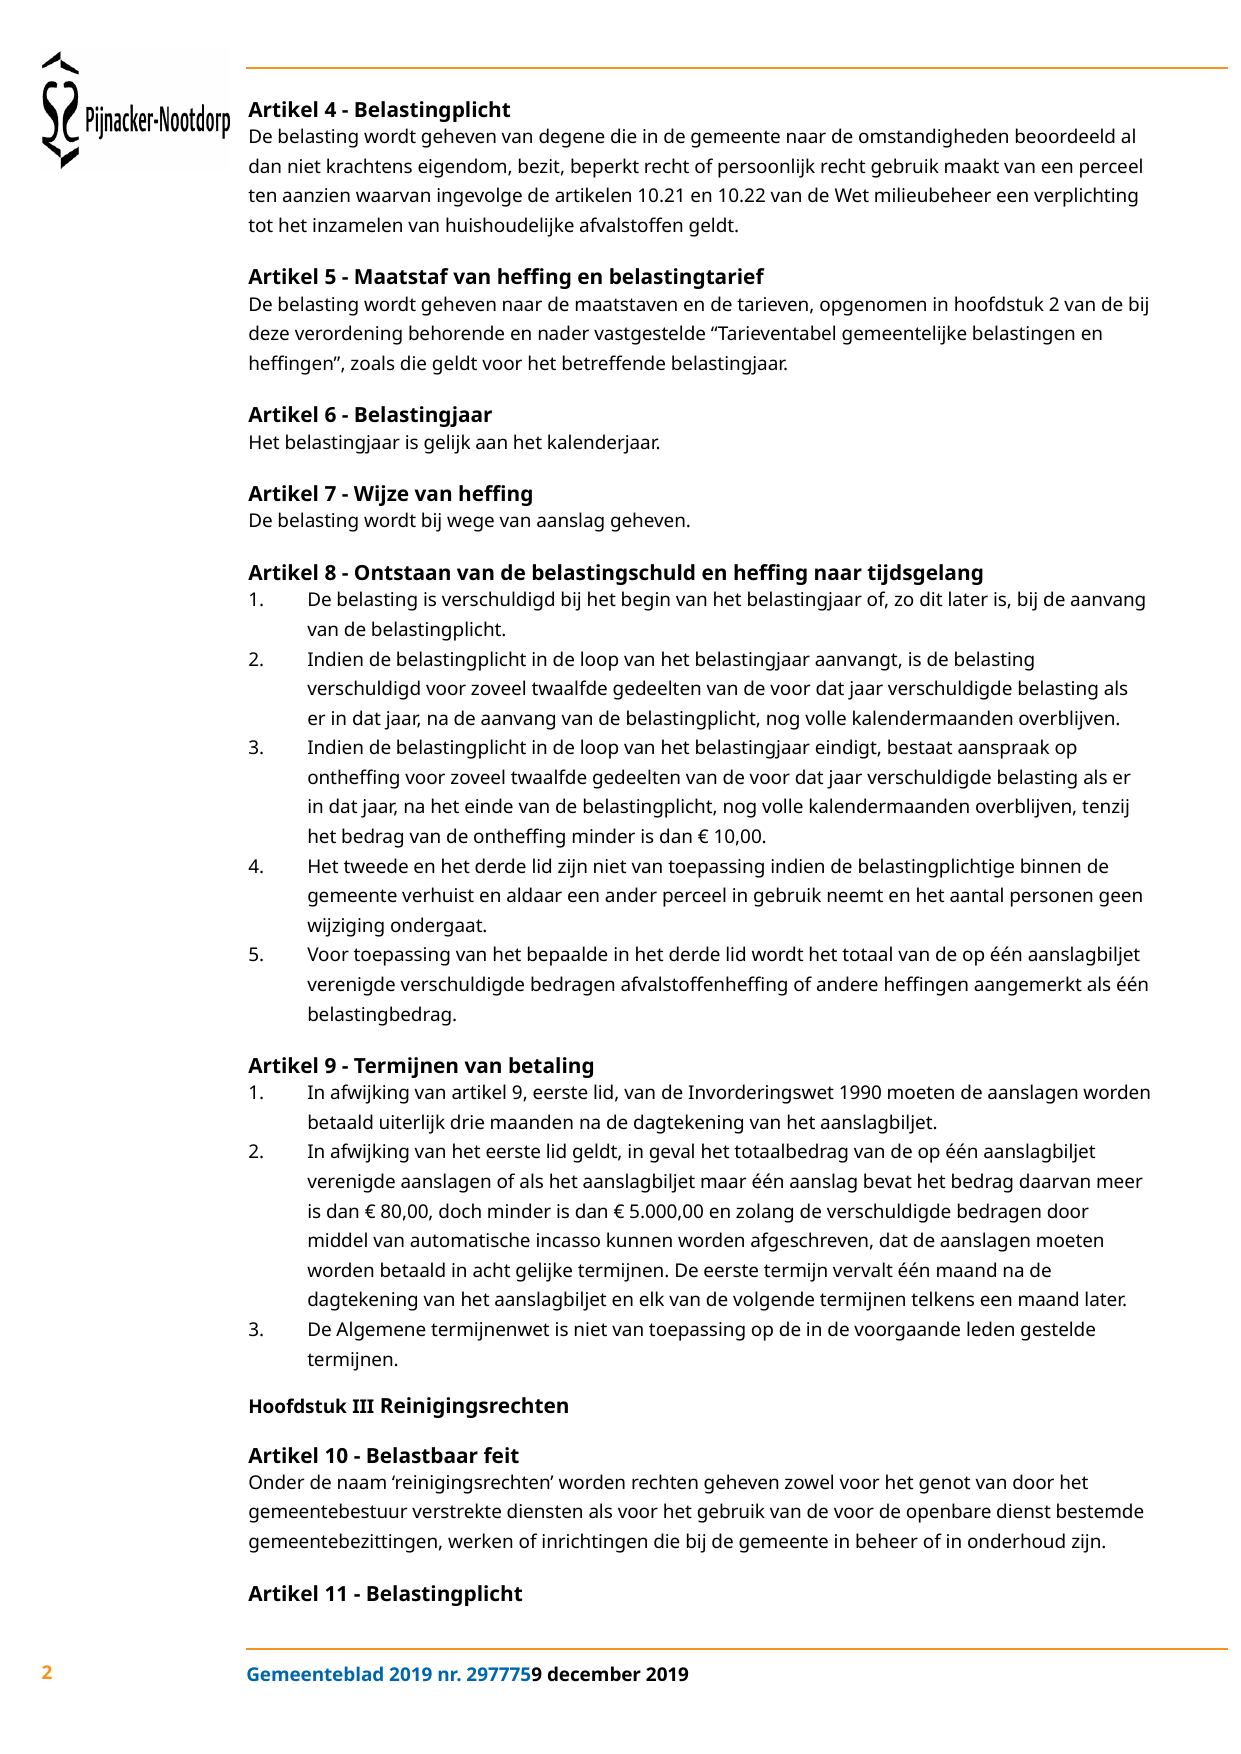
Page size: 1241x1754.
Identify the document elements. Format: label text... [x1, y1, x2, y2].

picture [41, 47, 231, 172]
list De Algemene termijnenwet is niet van toepassing op de in de voorgaande leden gestelde termijnen. [248, 1316, 1152, 1372]
text Artikel 5 - Maatstaf van heffing en belastingtarief [248, 262, 1152, 291]
text Artikel 8 - Ontstaan van de belastingschuld en heffing naar tijdsgelang [248, 558, 1152, 587]
list Het tweede en het derde lid zijn niet van toepassing indien de belastingplichtige binnen de gemeente verhuist en aldaar een ander perceel in gebruik neemt en het aantal personen geen wijziging ondergaat. [248, 853, 1152, 938]
text De belasting wordt geheven van degene die in de gemeente naar de omstandigheden beoordeeld al dan niet krachtens eigendom, bezit, beperkt recht of persoonlijk recht gebruik maakt van een perceel ten aanzien waarvan ingevolge de artikelen 10.21 en 10.22 van de Wet milieubeheer een verplichting tot het inzamelen van huishoudelijke afvalstoffen geldt. [248, 123, 1152, 238]
text Onder de naam ‘reinigingsrechten’ worden rechten geheven zowel voor het genot van door het gemeentebestuur verstrekte diensten als voor het gebruik van de voor de openbare dienst bestemde gemeentebezittingen, werken of inrichtingen die bij de gemeente in beheer of in onderhoud zijn. [248, 1469, 1152, 1554]
list Voor toepassing van het bepaalde in het derde lid wordt het totaal van de op één aanslagbiljet verenigde verschuldigde bedragen afvalstoffenheffing of andere heffingen aangemerkt als één belastingbedrag. [248, 942, 1152, 1026]
text Hoofdstuk III Reinigingsrechten [248, 1391, 1152, 1420]
text Artikel 6 - Belastingjaar [248, 400, 1152, 429]
text Artikel 9 - Termijnen van betaling [248, 1051, 1152, 1079]
list In afwijking van het eerste lid geldt, in geval het totaalbedrag van de op één aanslagbiljet verenigde aanslagen of als het aanslagbiljet maar één aanslag bevat het bedrag daarvan meer is dan € 80,00, doch minder is dan € 5.000,00 en zolang de verschuldigde bedragen door middel van automatische incasso kunnen worden afgeschreven, dat de aanslagen moeten worden betaald in acht gelijke termijnen. De eerste termijn vervalt één maand na de dagtekening van het aanslagbiljet en elk van de volgende termijnen telkens een maand later. [248, 1139, 1152, 1312]
text De belasting wordt geheven naar de maatstaven en de tarieven, opgenomen in hoofdstuk 2 van de bij deze verordening behorende en nader vastgestelde “Tarieventabel gemeentelijke belastingen en heffingen”, zoals die geldt voor het betreffende belastingjaar. [248, 291, 1152, 376]
text Artikel 4 - Belastingplicht [248, 95, 1152, 123]
text De belasting wordt bij wege van aanslag geheven. [248, 508, 1152, 533]
text Artikel 11 - Belastingplicht [248, 1579, 1152, 1607]
list In afwijking van artikel 9, eerste lid, van de Invorderingswet 1990 moeten de aanslagen worden betaald uiterlijk drie maanden na de dagtekening van het aanslagbiljet. [248, 1079, 1152, 1135]
list De belasting is verschuldigd bij het begin van het belastingjaar of, zo dit later is, bij de aanvang van de belastingplicht. [248, 587, 1152, 642]
list Indien de belastingplicht in de loop van het belastingjaar eindigt, bestaat aanspraak op ontheffing voor zoveel twaalfde gedeelten van de voor dat jaar verschuldigde belasting als er in dat jaar, na het einde van de belastingplicht, nog volle kalendermaanden overblijven, tenzij het bedrag van de ontheffing minder is dan € 10,00. [248, 734, 1152, 849]
text Het belastingjaar is gelijk aan het kalenderjaar. [248, 429, 1152, 454]
text Artikel 10 - Belastbaar feit [248, 1441, 1152, 1469]
text Artikel 7 - Wijze van heffing [248, 479, 1152, 508]
list Indien de belastingplicht in de loop van het belastingjaar aanvangt, is de belasting verschuldigd voor zoveel twaalfde gedeelten van de voor dat jaar verschuldigde belasting als er in dat jaar, na de aanvang van de belastingplicht, nog volle kalendermaanden overblijven. [248, 646, 1152, 731]
